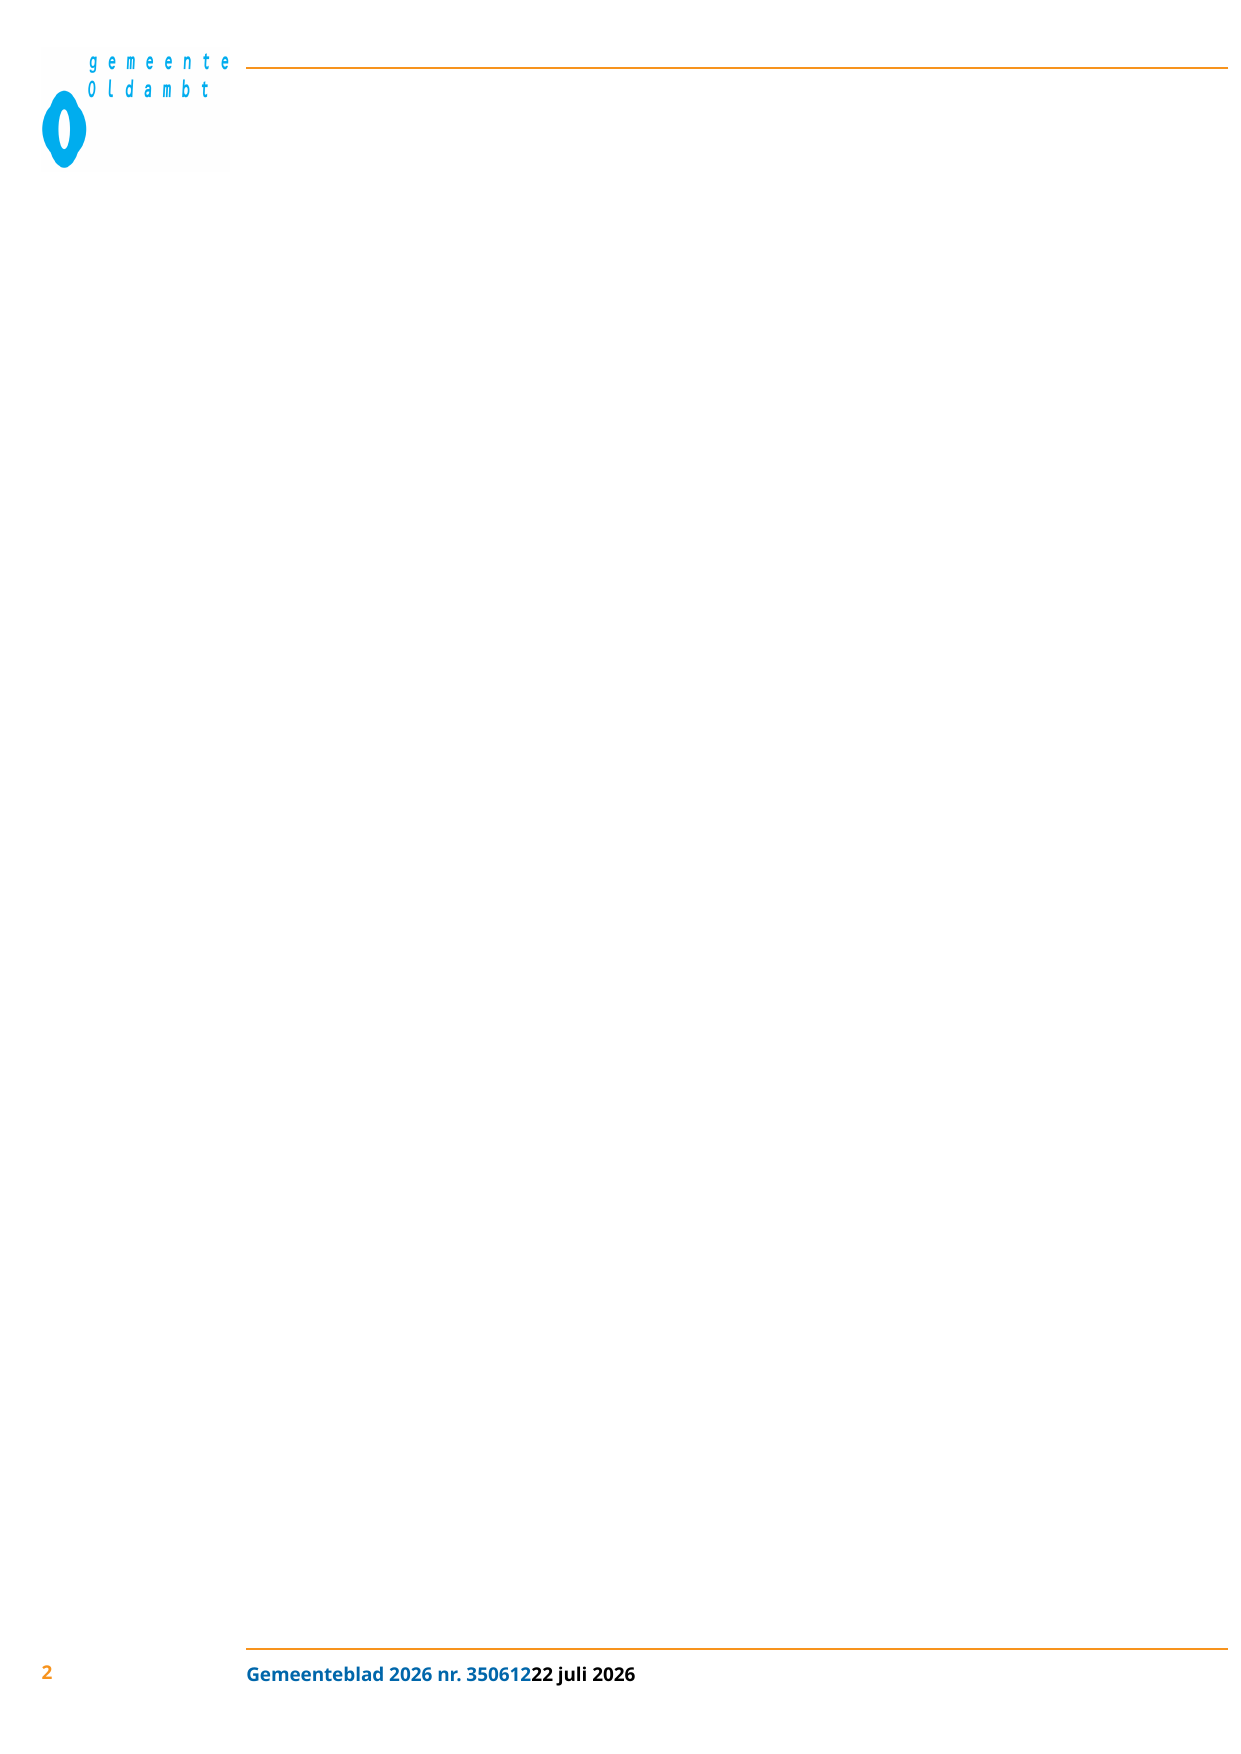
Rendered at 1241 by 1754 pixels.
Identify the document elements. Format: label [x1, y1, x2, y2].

picture [41, 47, 231, 172]
